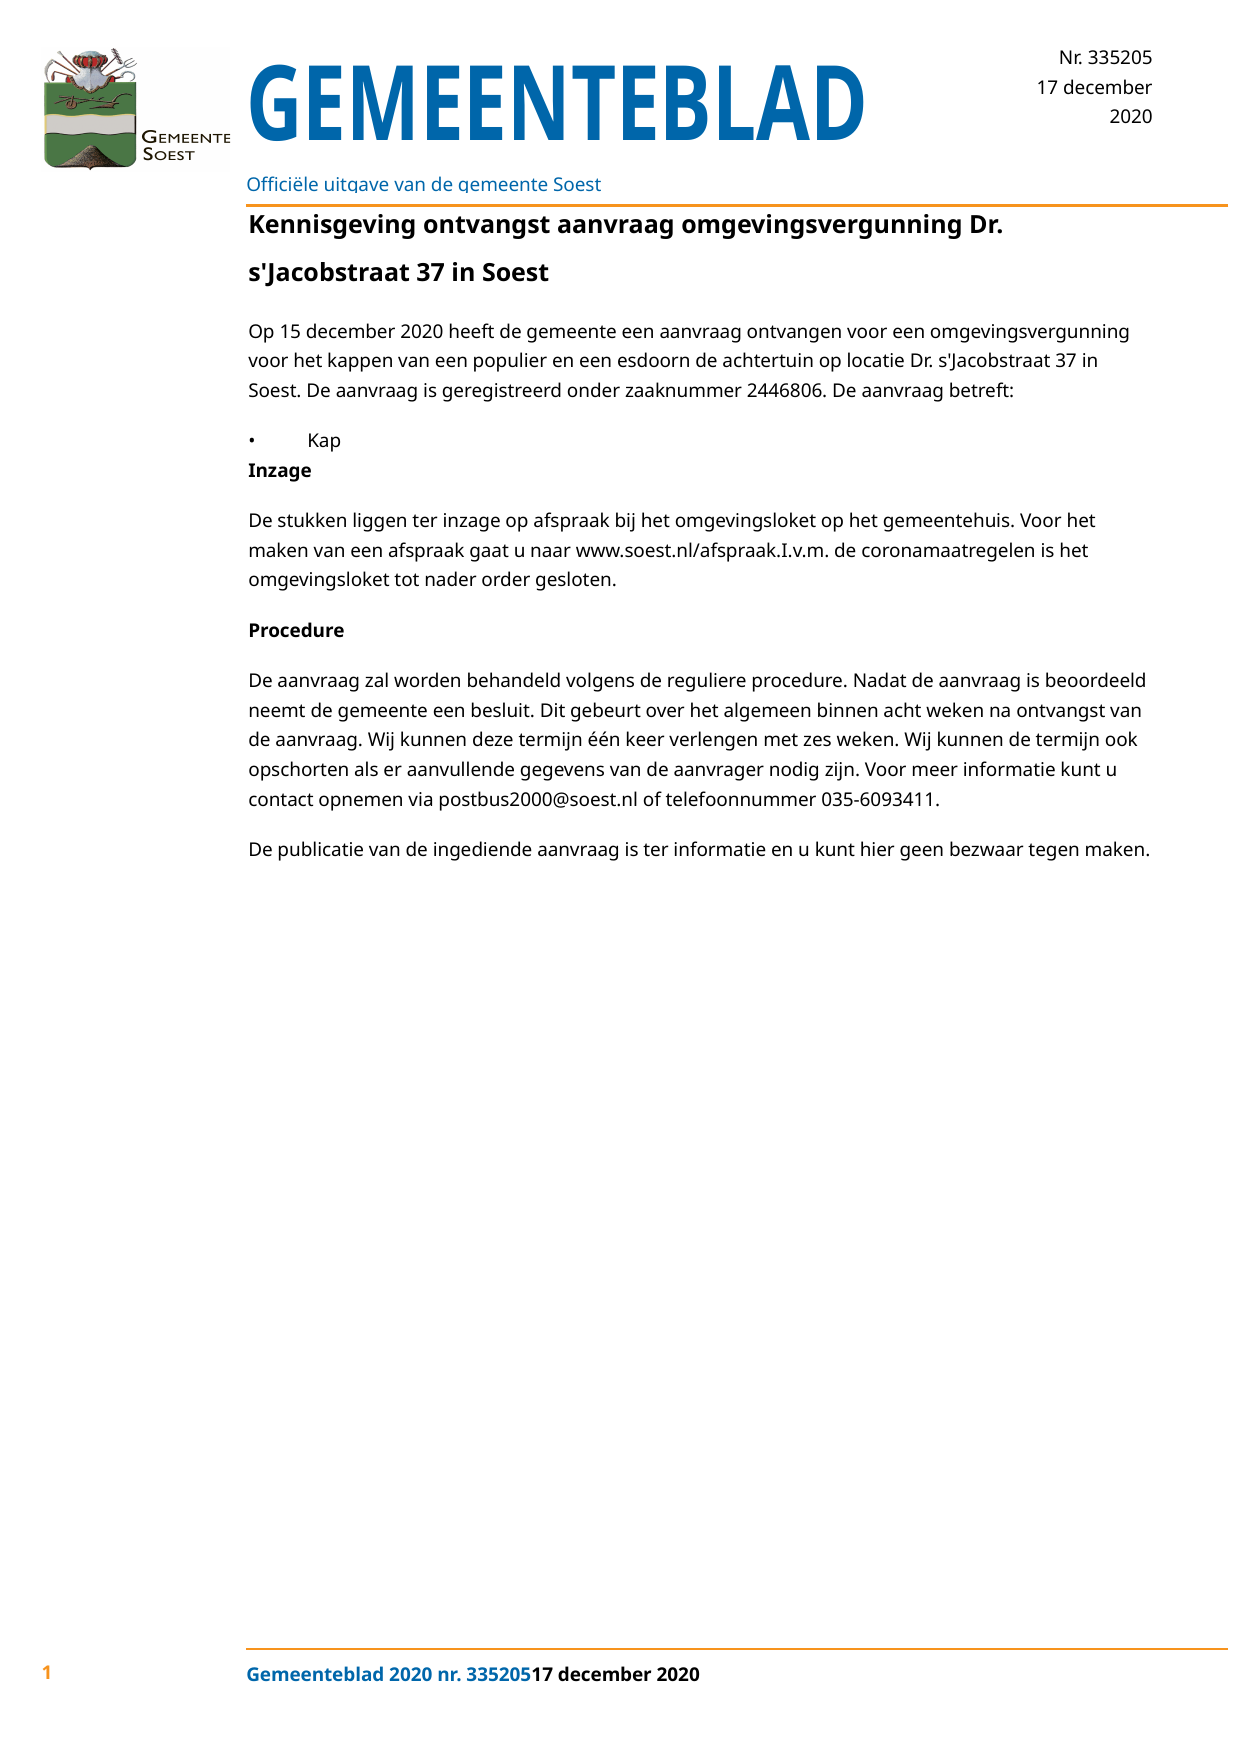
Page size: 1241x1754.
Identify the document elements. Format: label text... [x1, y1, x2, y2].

text De publicatie van de ingediende aanvraag is ter informatie en u kunt hier geen bezwaar tegen maken. [248, 836, 1152, 862]
text Inzage [248, 457, 1152, 483]
text De stukken liggen ter inzage op afspraak bij het omgevingsloket op het gemeentehuis. Voor het maken van een afspraak gaat u naar www.soest.nl/afspraak.I.v.m. de coronamaatregelen is het omgevingsloket tot nader order gesloten. [248, 507, 1152, 592]
picture [41, 47, 231, 172]
text De aanvraag zal worden behandeld volgens de reguliere procedure. Nadat de aanvraag is beoordeeld neemt de gemeente een besluit. Dit gebeurt over het algemeen binnen acht weken na ontvangst van de aanvraag. Wij kunnen deze termijn één keer verlengen met zes weken. Wij kunnen de termijn ook opschorten als er aanvullende gegevens van de aanvrager nodig zijn. Voor meer informatie kunt u contact opnemen via postbus2000@soest.nl of telefoonnummer 035-6093411. [248, 667, 1152, 812]
text Op 15 december 2020 heeft de gemeente een aanvraag ontvangen voor een omgevingsvergunning voor het kappen van een populier en een esdoorn de achtertuin op locatie Dr. s'Jacobstraat 37 in Soest. De aanvraag is geregistreerd onder zaaknummer 2446806. De aanvraag betreft: [248, 318, 1152, 403]
text Procedure [248, 617, 1152, 643]
text Kennisgeving ontvangst aanvraag omgevingsvergunning Dr. s'Jacobstraat 37 in Soest [248, 207, 1152, 288]
list Kap [248, 427, 1152, 453]
